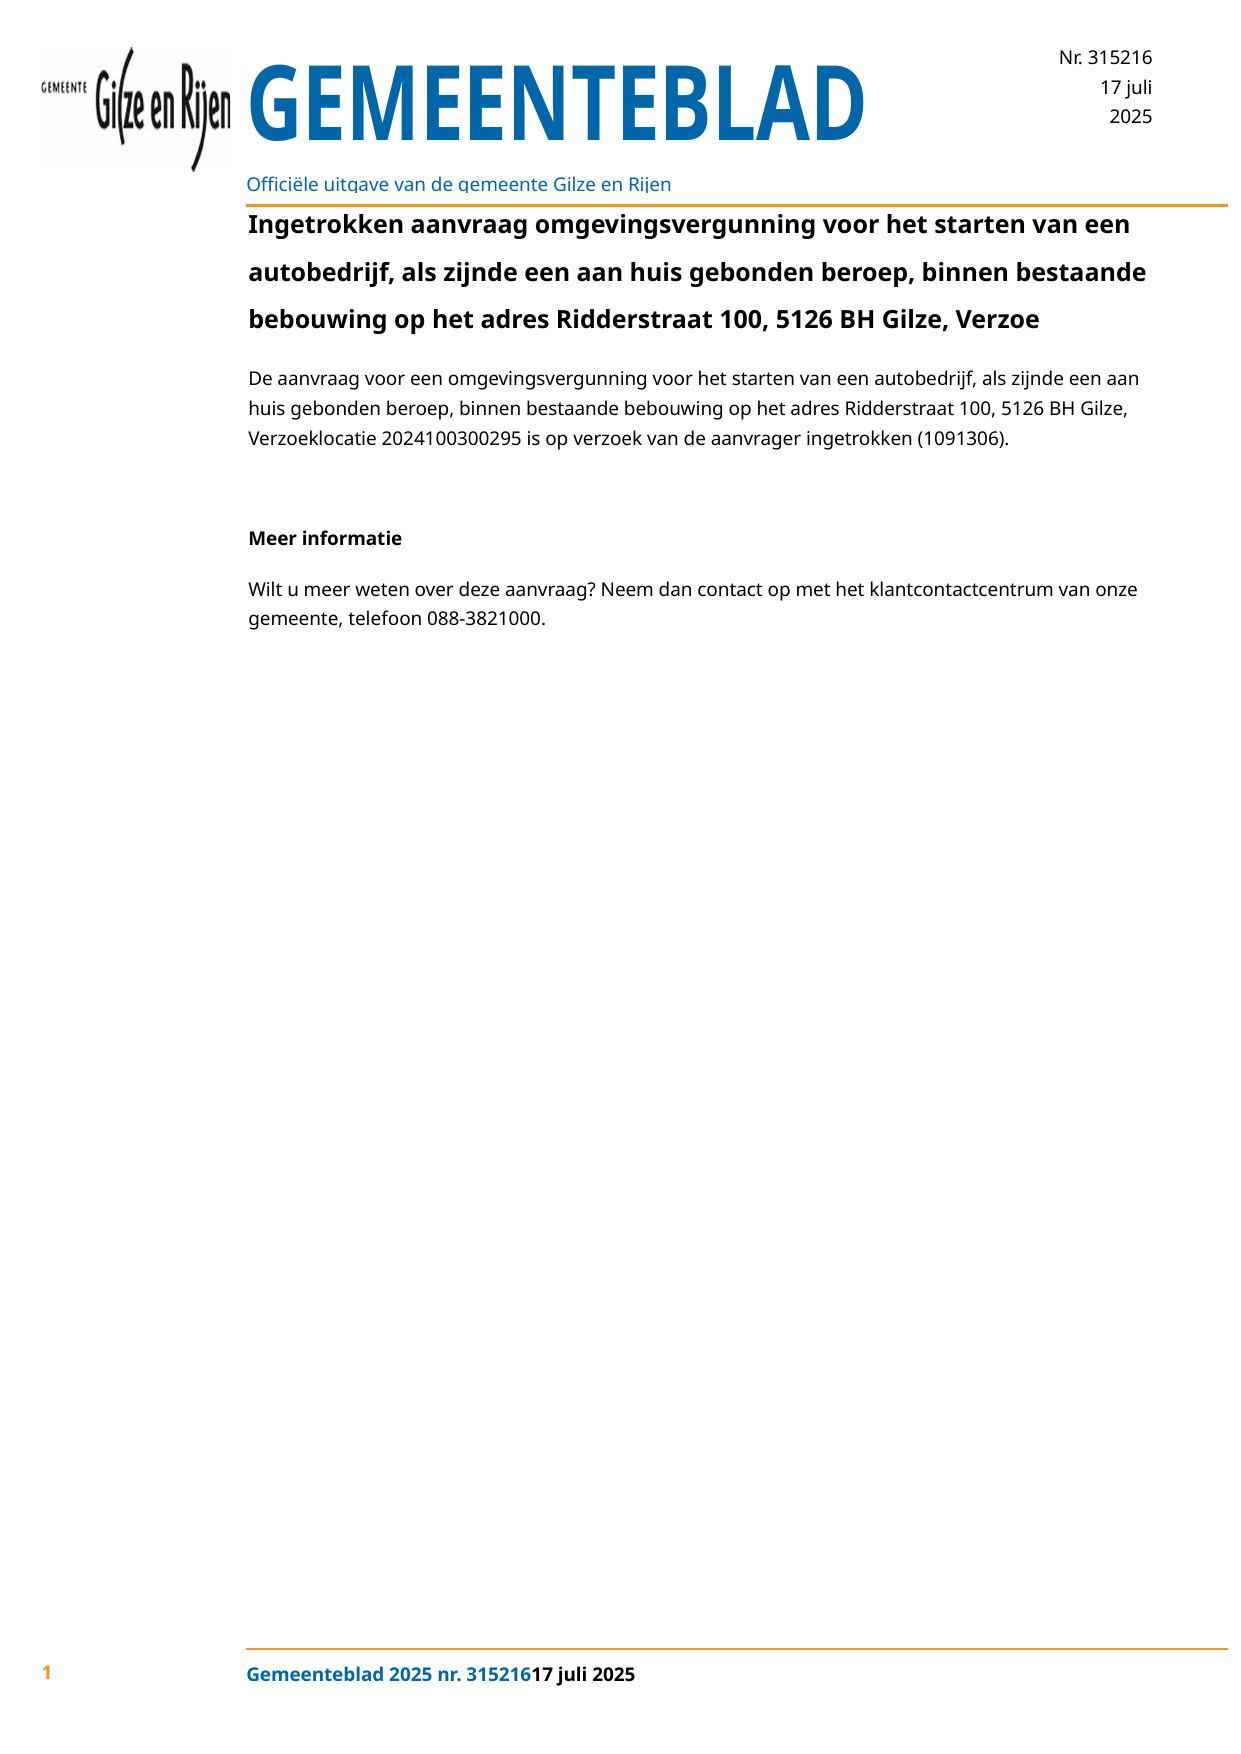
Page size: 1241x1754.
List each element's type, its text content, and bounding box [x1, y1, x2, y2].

text Meer informatie [248, 526, 1152, 551]
picture [41, 47, 231, 172]
text De aanvraag voor een omgevingsvergunning voor het starten van een autobedrijf, als zijnde een aan huis gebonden beroep, binnen bestaande bebouwing op het adres Ridderstraat 100, 5126 BH Gilze, Verzoeklocatie 2024100300295 is op verzoek van de aanvrager ingetrokken (1091306). [248, 366, 1152, 450]
text Ingetrokken aanvraag omgevingsvergunning voor het starten van een autobedrijf, als zijnde een aan huis gebonden beroep, binnen bestaande bebouwing op het adres Ridderstraat 100, 5126 BH Gilze, Verzoe [248, 207, 1152, 336]
text Wilt u meer weten over deze aanvraag? Neem dan contact op met het klantcontactcentrum van onze gemeente, telefoon 088-3821000. [248, 576, 1152, 631]
